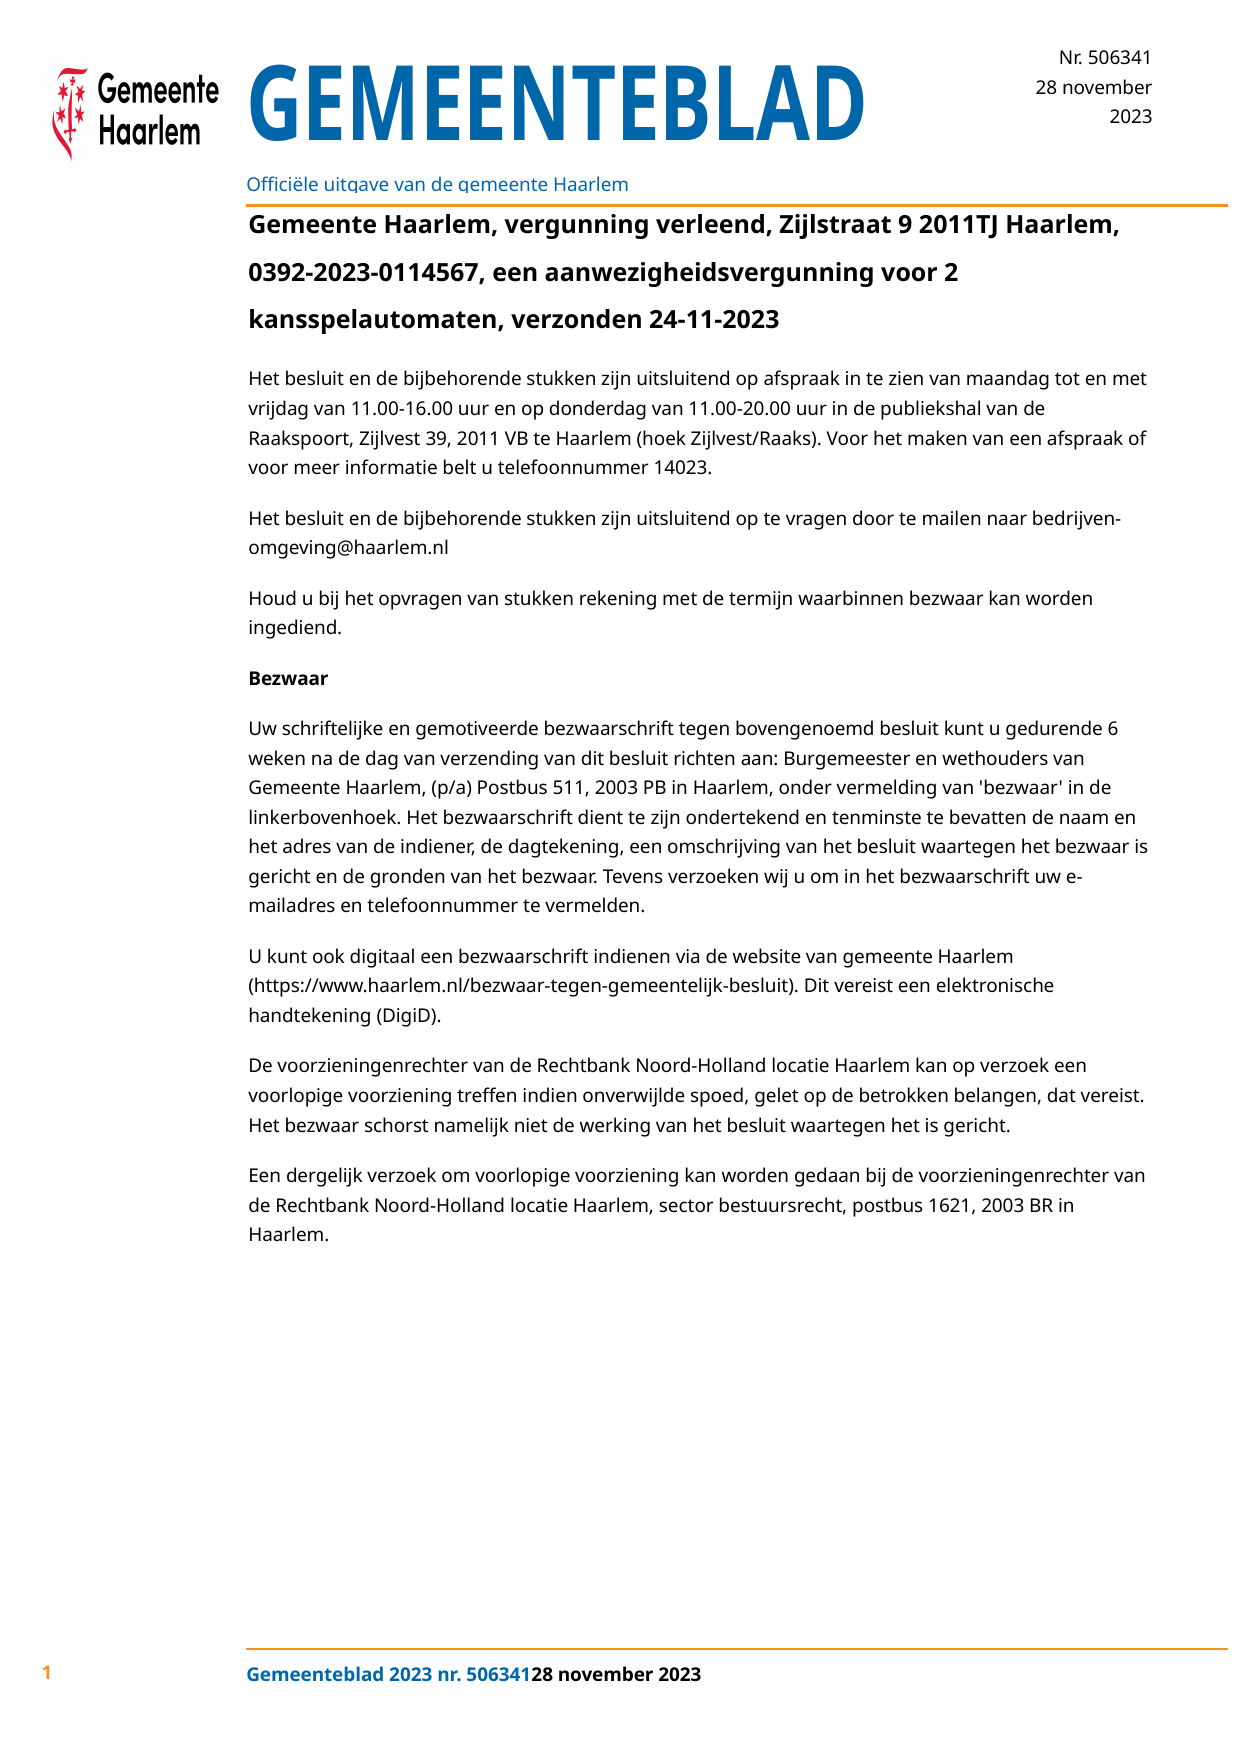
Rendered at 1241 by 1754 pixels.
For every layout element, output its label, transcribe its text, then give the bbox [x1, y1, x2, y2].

text Het besluit en de bijbehorende stukken zijn uitsluitend op te vragen door te mailen naar bedrijven-omgeving@haarlem.nl [248, 505, 1152, 560]
text De voorzieningenrechter van de Rechtbank Noord-Holland locatie Haarlem kan op verzoek een voorlopige voorziening treffen indien onverwijlde spoed, gelet op de betrokken belangen, dat vereist. Het bezwaar schorst namelijk niet de werking van het besluit waartegen het is gericht. [248, 1053, 1152, 1137]
text Gemeente Haarlem, vergunning verleend, Zijlstraat 9 2011TJ Haarlem, 0392-2023-0114567, een aanwezigheidsvergunning voor 2 kansspelautomaten, verzonden 24-11-2023 [248, 207, 1152, 336]
text Houd u bij het opvragen van stukken rekening met de termijn waarbinnen bezwaar kan worden ingediend. [248, 585, 1152, 640]
text Een dergelijk verzoek om voorlopige voorziening kan worden gedaan bij de voorzieningenrechter van de Rechtbank Noord-Holland locatie Haarlem, sector bestuursrecht, postbus 1621, 2003 BR in Haarlem. [248, 1162, 1152, 1247]
text Uw schriftelijke en gemotiveerde bezwaarschrift tegen bovengenoemd besluit kunt u gedurende 6 weken na de dag van verzending van dit besluit richten aan: Burgemeester en wethouders van Gemeente Haarlem, (p/a) Postbus 511, 2003 PB in Haarlem, onder vermelding van 'bezwaar' in de linkerbovenhoek. Het bezwaarschrift dient te zijn ondertekend en tenminste te bevatten de naam en het adres van de indiener, de dagtekening, een omschrijving van het besluit waartegen het bezwaar is gericht en de gronden van het bezwaar. Tevens verzoeken wij u om in het bezwaarschrift uw e-mailadres en telefoonnummer te vermelden. [248, 715, 1152, 918]
text Het besluit en de bijbehorende stukken zijn uitsluitend op afspraak in te zien van maandag tot en met vrijdag van 11.00-16.00 uur en op donderdag van 11.00-20.00 uur in de publiekshal van de Raakspoort, Zijlvest 39, 2011 VB te Haarlem (hoek Zijlvest/Raaks). Voor het maken van een afspraak of voor meer informatie belt u telefoonnummer 14023. [248, 366, 1152, 480]
text U kunt ook digitaal een bezwaarschrift indienen via de website van gemeente Haarlem (https://www.haarlem.nl/bezwaar-tegen-gemeentelijk-besluit). Dit vereist een elektronische handtekening (DigiD). [248, 943, 1152, 1028]
text Bezwaar [248, 665, 1152, 690]
picture [41, 47, 231, 172]
